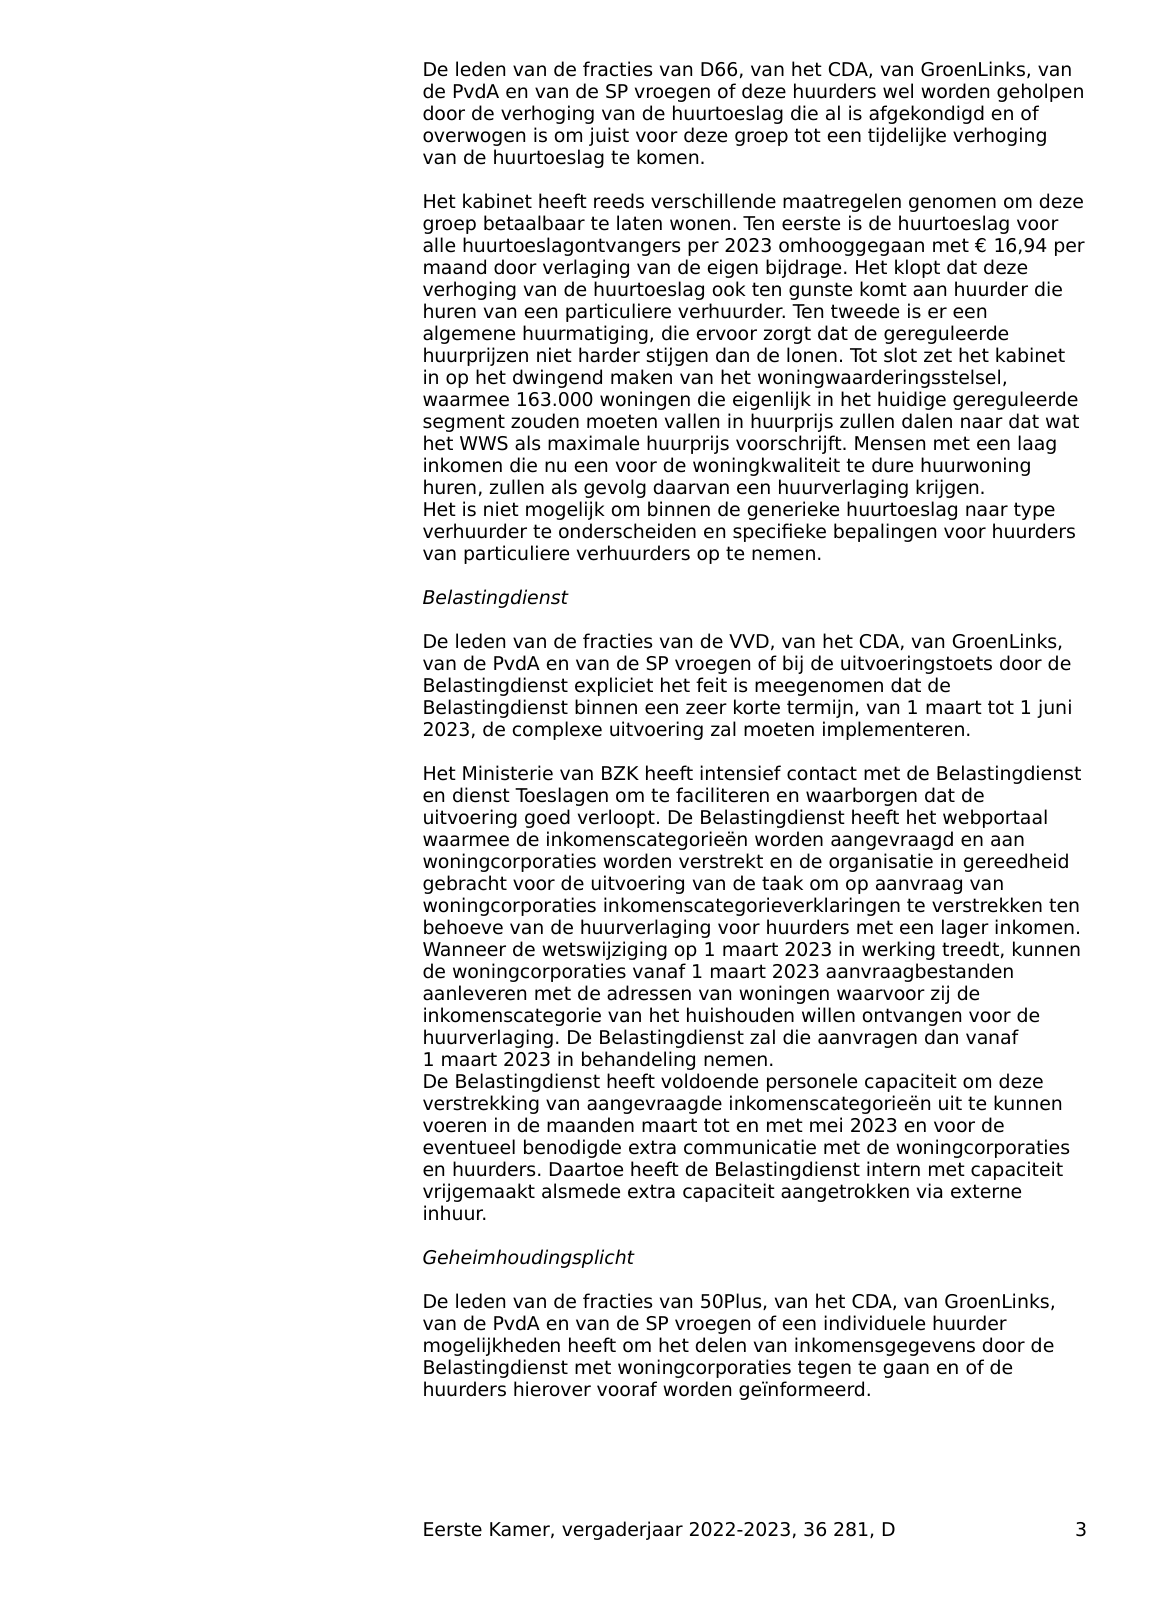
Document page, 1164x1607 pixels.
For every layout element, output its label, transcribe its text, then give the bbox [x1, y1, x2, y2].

subtitle Belastingdienst [422, 587, 1087, 609]
text Het kabinet heeft reeds verschillende maatregelen genomen om deze groep betaalbaar te laten wonen. Ten eerste is de huurtoeslag voor alle huurtoeslagontvangers per 2023 omhooggegaan met € 16,94 per maand door verlaging van de eigen bijdrage. Het klopt dat deze verhoging van de huurtoeslag ook ten gunste komt aan huurder die huren van een particuliere verhuurder. Ten tweede is er een algemene huurmatiging, die ervoor zorgt dat de gereguleerde huurprijzen niet harder stijgen dan de lonen. Tot slot zet het kabinet in op het dwingend maken van het woningwaarderingsstelsel, waarmee 163.000 woningen die eigenlijk in het huidige gereguleerde segment zouden moeten vallen in huurprijs zullen dalen naar dat wat het WWS als maximale huurprijs voorschrijft. Mensen met een laag inkomen die nu een voor de woningkwaliteit te dure huurwoning huren, zullen als gevolg daarvan een huurverlaging krijgen. [422, 191, 1087, 499]
text De Belastingdienst heeft voldoende personele capaciteit om deze verstrekking van aangevraagde inkomenscategorieën uit te kunnen voeren in de maanden maart tot en met mei 2023 en voor de eventueel benodigde extra communicatie met de woningcorporaties en huurders. Daartoe heeft de Belastingdienst intern met capaciteit vrijgemaakt alsmede extra capaciteit aangetrokken via externe inhuur. [422, 1071, 1087, 1225]
text Het Ministerie van BZK heeft intensief contact met de Belastingdienst en dienst Toeslagen om te faciliteren en waarborgen dat de uitvoering goed verloopt. De Belastingdienst heeft het webportaal waarmee de inkomenscategorieën worden aangevraagd en aan woningcorporaties worden verstrekt en de organisatie in gereedheid gebracht voor de uitvoering van de taak om op aanvraag van woningcorporaties inkomenscategorieverklaringen te verstrekken ten behoeve van de huurverlaging voor huurders met een lager inkomen. Wanneer de wetswijziging op 1 maart 2023 in werking treedt, kunnen de woningcorporaties vanaf 1 maart 2023 aanvraagbestanden aanleveren met de adressen van woningen waarvoor zij de inkomenscategorie van het huishouden willen ontvangen voor de huurverlaging. De Belastingdienst zal die aanvragen dan vanaf 1 maart 2023 in behandeling nemen. [422, 763, 1087, 1071]
text Het is niet mogelijk om binnen de generieke huurtoeslag naar type verhuurder te onderscheiden en specifieke bepalingen voor huurders van particuliere verhuurders op te nemen. [422, 499, 1087, 565]
text De leden van de fracties van 50Plus, van het CDA, van GroenLinks, van de PvdA en van de SP vroegen of een individuele huurder mogelijkheden heeft om het delen van inkomensgegevens door de Belastingdienst met woningcorporaties tegen te gaan en of de huurders hierover vooraf worden geïnformeerd. [422, 1291, 1087, 1401]
text De leden van de fracties van D66, van het CDA, van GroenLinks, van de PvdA en van de SP vroegen of deze huurders wel worden geholpen door de verhoging van de huurtoeslag die al is afgekondigd en of overwogen is om juist voor deze groep tot een tijdelijke verhoging van de huurtoeslag te komen. [422, 59, 1087, 169]
text De leden van de fracties van de VVD, van het CDA, van GroenLinks, van de PvdA en van de SP vroegen of bij de uitvoeringstoets door de Belastingdienst expliciet het feit is meegenomen dat de Belastingdienst binnen een zeer korte termijn, van 1 maart tot 1 juni 2023, de complexe uitvoering zal moeten implementeren. [422, 631, 1087, 741]
subtitle Geheimhoudingsplicht [422, 1247, 1087, 1269]
